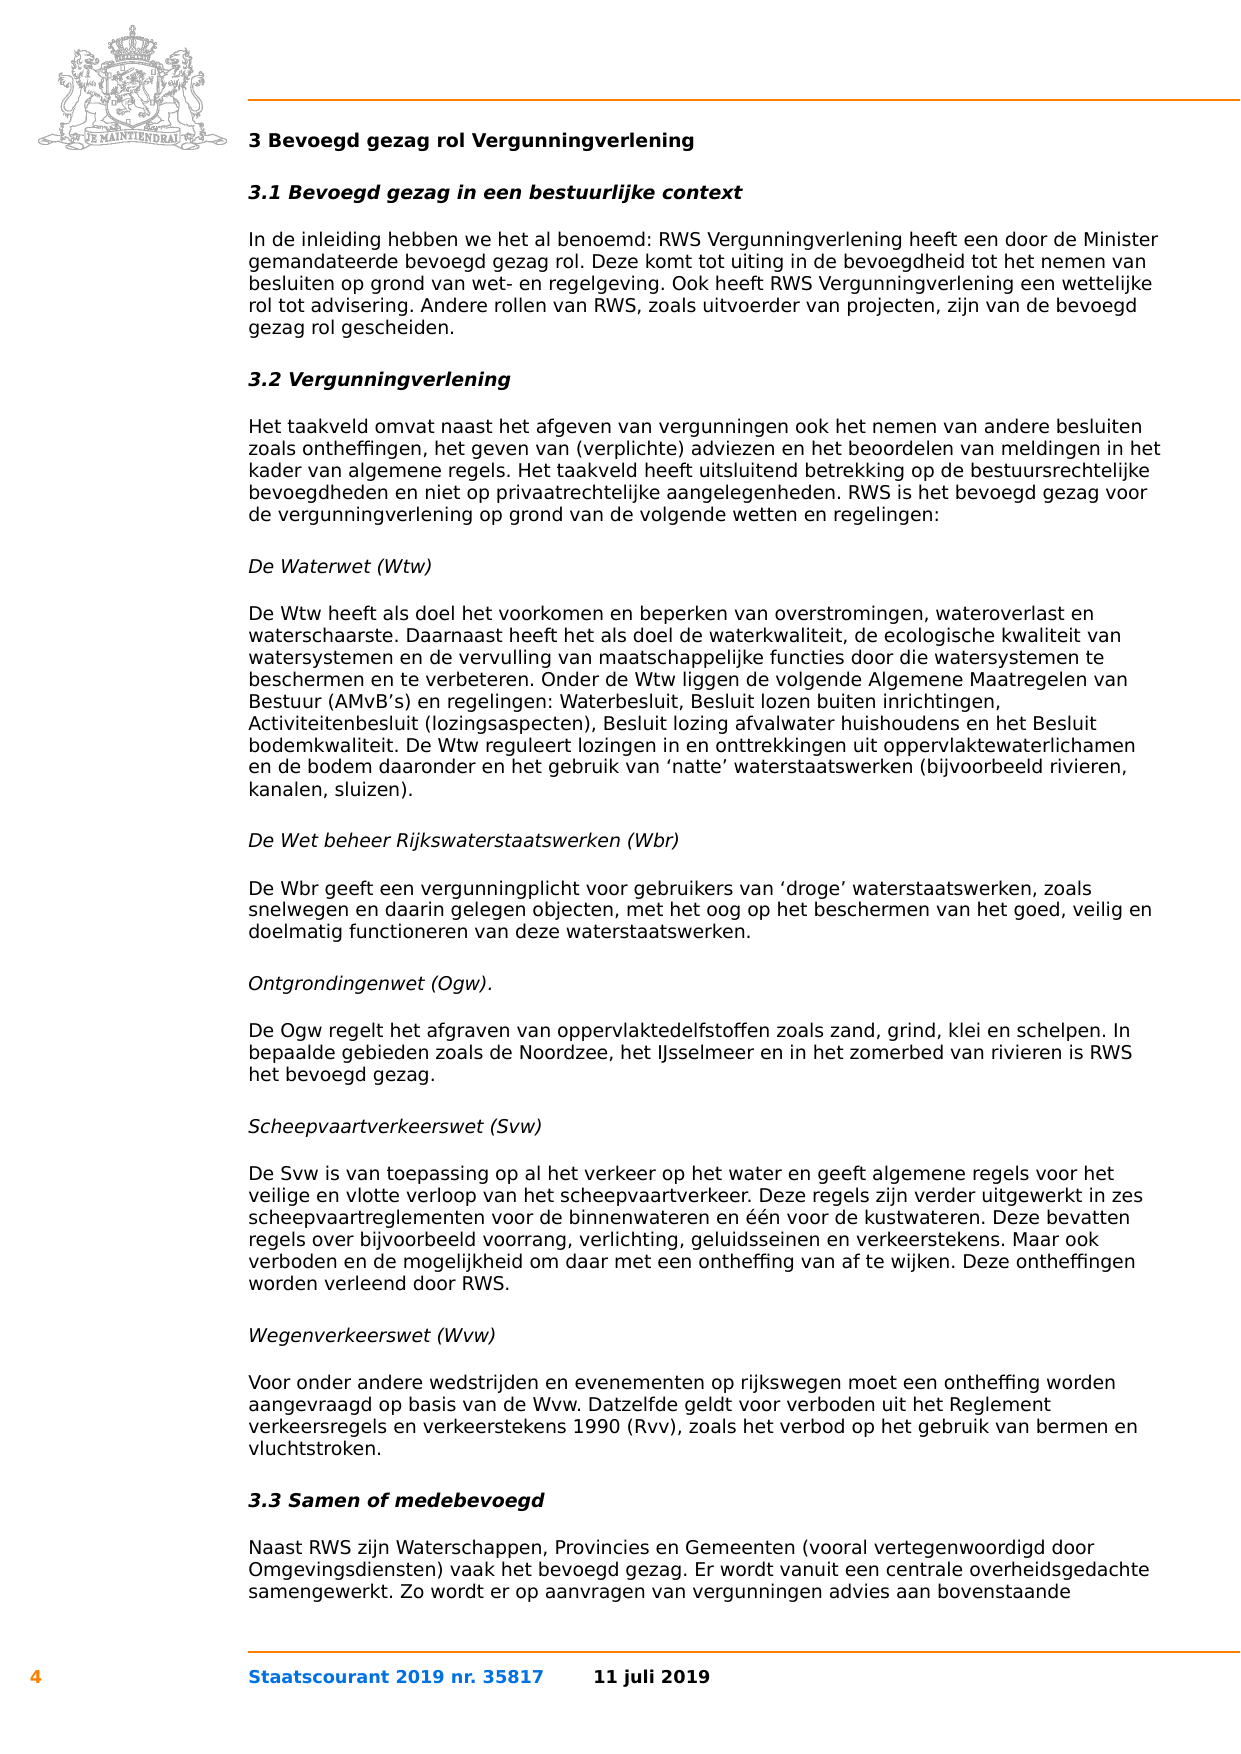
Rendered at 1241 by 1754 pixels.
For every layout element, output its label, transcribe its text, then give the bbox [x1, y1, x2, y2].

subtitle 3.2 Vergunningverlening [248, 369, 1163, 391]
picture [38, 25, 227, 150]
subtitle Wegenverkeerswet (Wvw) [248, 1325, 1163, 1347]
subtitle 3.1 Bevoegd gezag in een bestuurlijke context [248, 182, 1163, 204]
subtitle 3.3 Samen of medebevoegd [248, 1490, 1163, 1512]
text Voor onder andere wedstrijden en evenementen op rijkswegen moet een ontheffing worden aangevraagd op basis van de Wvw. Datzelfde geldt voor verboden uit het Reglement verkeersregels en verkeerstekens 1990 (Rvv), zoals het verbod op het gebruik van bermen en vluchtstroken. [248, 1372, 1163, 1460]
subtitle De Wet beheer Rijkswaterstaatswerken (Wbr) [248, 830, 1163, 852]
text Naast RWS zijn Waterschappen, Provincies en Gemeenten (vooral vertegenwoordigd door Omgevingsdiensten) vaak het bevoegd gezag. Er wordt vanuit een centrale overheidsgedachte samengewerkt. Zo wordt er op aanvragen van vergunningen advies aan bovenstaande [248, 1537, 1163, 1603]
subtitle Ontgrondingenwet (Ogw). [248, 973, 1163, 995]
text In de inleiding hebben we het al benoemd: RWS Vergunningverlening heeft een door de Minister gemandateerde bevoegd gezag rol. Deze komt tot uiting in de bevoegdheid tot het nemen van besluiten op grond van wet- en regelgeving. Ook heeft RWS Vergunningverlening een wettelijke rol tot advisering. Andere rollen van RWS, zoals uitvoerder van projecten, zijn van de bevoegd gezag rol gescheiden. [248, 229, 1163, 339]
text Het taakveld omvat naast het afgeven van vergunningen ook het nemen van andere besluiten zoals ontheffingen, het geven van (verplichte) adviezen en het beoordelen van meldingen in het kader van algemene regels. Het taakveld heeft uitsluitend betrekking op de bestuursrechtelijke bevoegdheden en niet op privaatrechtelijke aangelegenheden. RWS is het bevoegd gezag voor de vergunning­verlening op grond van de volgende wetten en regelingen: [248, 416, 1163, 526]
text De Wtw heeft als doel het voorkomen en beperken van overstromingen, wateroverlast en waterschaarste. Daarnaast heeft het als doel de waterkwaliteit, de ecologische kwaliteit van water­systemen en de vervulling van maatschappelijke functies door die watersystemen te beschermen en te verbeteren. Onder de Wtw liggen de volgende Algemene Maatregelen van Bestuur (AMvB’s) en regelingen: Waterbesluit, Besluit lozen buiten inrichtingen, Activiteitenbesluit (lozingsaspecten), Besluit lozing afvalwater huishoudens en het Besluit bodemkwaliteit. De Wtw reguleert lozingen in en onttrekkingen uit oppervlaktewaterlichamen en de bodem daaronder en het gebruik van ‘natte’ waterstaatswerken (bijvoorbeeld rivieren, kanalen, sluizen). [248, 603, 1163, 800]
text De Svw is van toepassing op al het verkeer op het water en geeft algemene regels voor het veilige en vlotte verloop van het scheepvaartverkeer. Deze regels zijn verder uitgewerkt in zes scheepvaartreglementen voor de binnenwateren en één voor de kustwateren. Deze bevatten regels over bijvoorbeeld voorrang, verlichting, geluidsseinen en verkeerstekens. Maar ook verboden en de mogelijkheid om daar met een ontheffing van af te wijken. Deze ontheffingen worden verleend door RWS. [248, 1163, 1163, 1295]
subtitle De Waterwet (Wtw) [248, 556, 1163, 578]
subtitle 3 Bevoegd gezag rol Vergunningverlening [248, 130, 1163, 152]
text De Wbr geeft een vergunningplicht voor gebruikers van ‘droge’ waterstaatswerken, zoals snelwegen en daarin gelegen objecten, met het oog op het beschermen van het goed, veilig en doelmatig functioneren van deze waterstaatswerken. [248, 877, 1163, 943]
subtitle Scheepvaartverkeerswet (Svw) [248, 1116, 1163, 1138]
text De Ogw regelt het afgraven van oppervlaktedelfstoffen zoals zand, grind, klei en schelpen. In bepaalde gebieden zoals de Noordzee, het IJsselmeer en in het zomerbed van rivieren is RWS het bevoegd gezag. [248, 1020, 1163, 1086]
